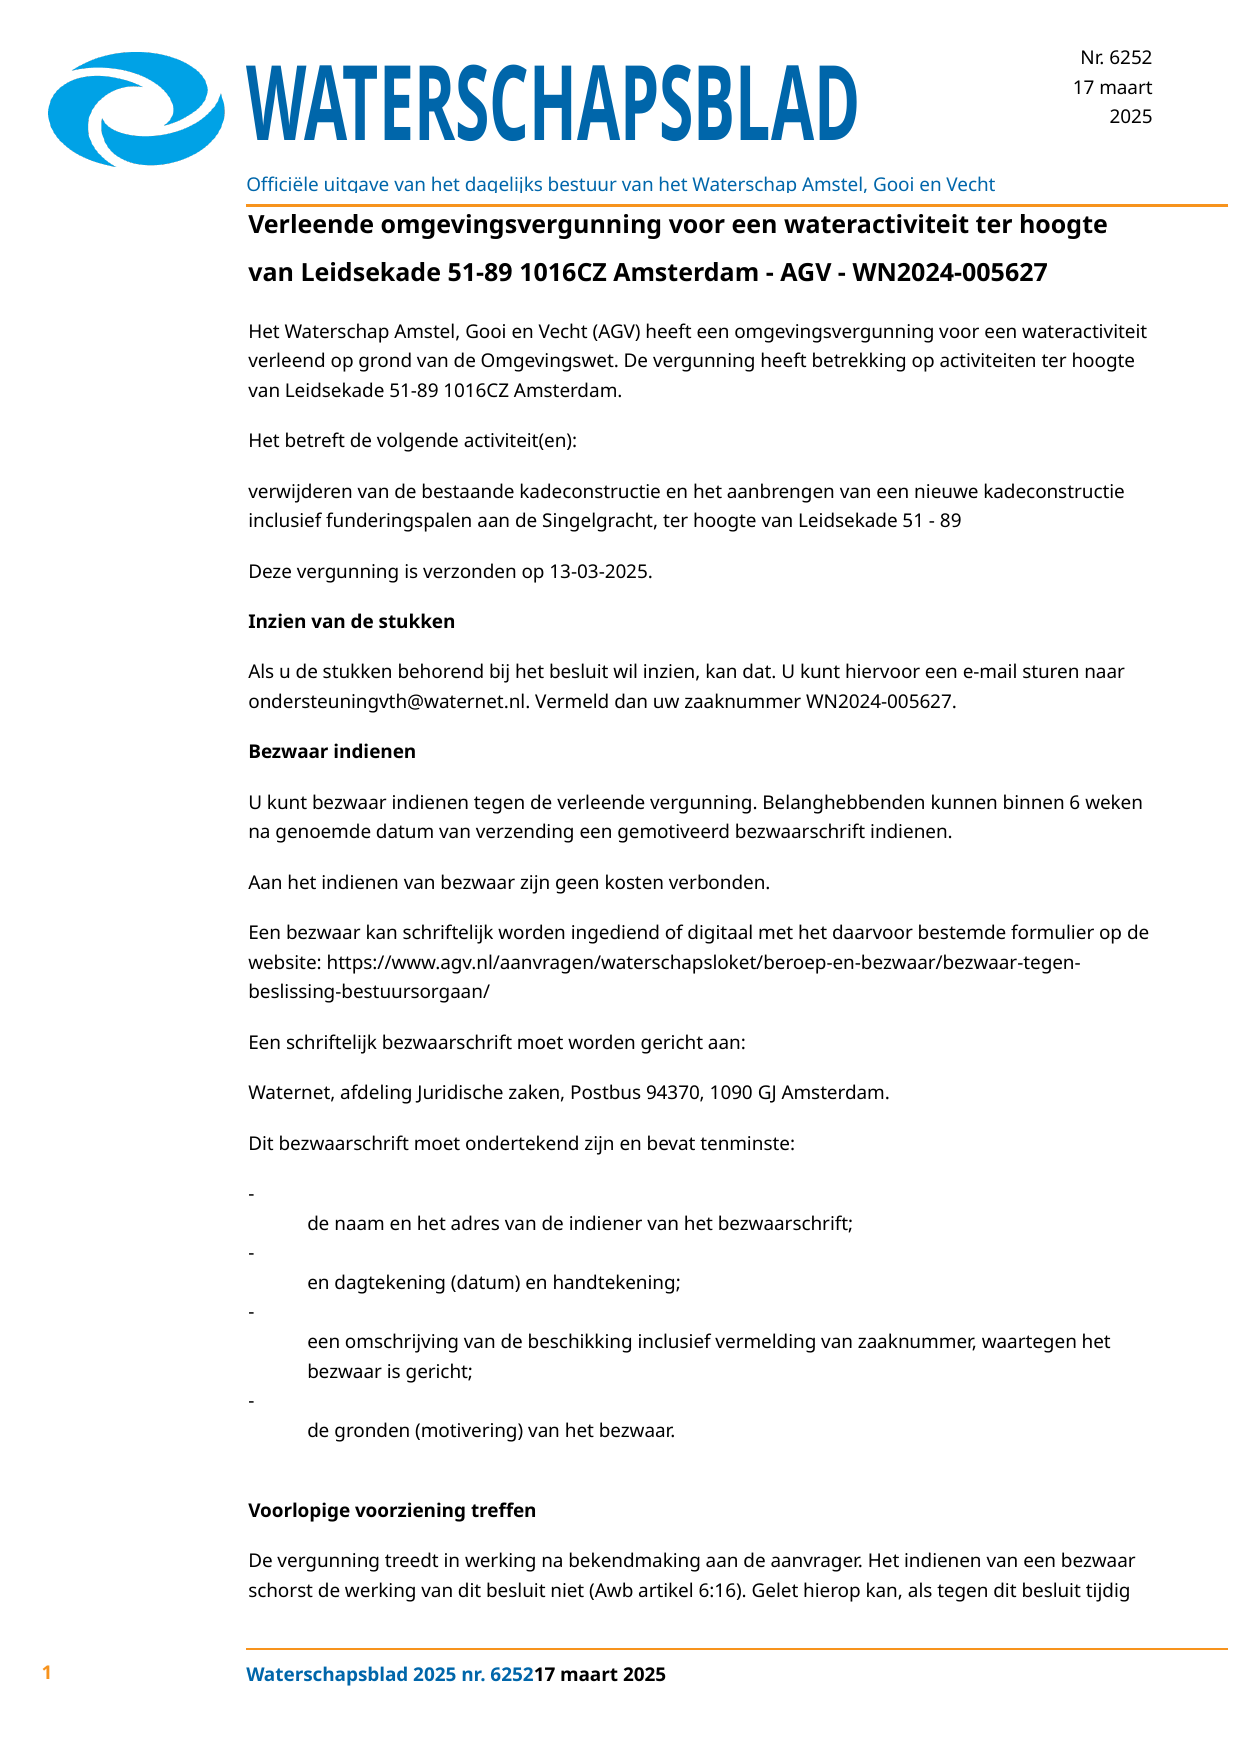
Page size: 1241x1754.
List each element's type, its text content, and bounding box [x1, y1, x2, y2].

list de gronden (motivering) van het bezwaar. [248, 1417, 1152, 1443]
text De vergunning treedt in werking na bekendmaking aan de aanvrager. Het indienen van een bezwaar schorst de werking van dit besluit niet (Awb artikel 6:16). Gelet hierop kan, als tegen dit besluit tijdig [248, 1547, 1152, 1603]
text Een bezwaar kan schriftelijk worden ingediend of digitaal met het daarvoor bestemde formulier op de website: https://www.agv.nl/aanvragen/waterschapsloket/beroep-en-bezwaar/bezwaar-tegen-beslissing-bestuursorgaan/ [248, 919, 1152, 1004]
text Dit bezwaarschrift moet ondertekend zijn en bevat tenminste: [248, 1130, 1152, 1156]
text Als u de stukken behorend bij het besluit wil inzien, kan dat. U kunt hiervoor een e-mail sturen naar ondersteuningvth@waternet.nl. Vermeld dan uw zaaknummer WN2024-005627. [248, 659, 1152, 714]
text Bezwaar indienen [248, 739, 1152, 764]
text Het Waterschap Amstel, Gooi en Vecht (AGV) heeft een omgevingsvergunning voor een wateractiviteit verleend op grond van de Omgevingswet. De vergunning heeft betrekking op activiteiten ter hoogte van Leidsekade 51-89 1016CZ Amsterdam. [248, 318, 1152, 403]
text Een schriftelijk bezwaarschrift moet worden gericht aan: [248, 1029, 1152, 1055]
list de naam en het adres van de indiener van het bezwaarschrift; [248, 1210, 1152, 1236]
text verwijderen van de bestaande kadeconstructie en het aanbrengen van een nieuwe kadeconstructie inclusief funderingspalen aan de Singelgracht, ter hoogte van Leidsekade 51 - 89 [248, 478, 1152, 533]
text U kunt bezwaar indienen tegen de verleende vergunning. Belanghebbenden kunnen binnen 6 weken na genoemde datum van verzending een gemotiveerd bezwaarschrift indienen. [248, 789, 1152, 844]
list en dagtekening (datum) en handtekening; [248, 1269, 1152, 1295]
text Waternet, afdeling Juridische zaken, Postbus 94370, 1090 GJ Amsterdam. [248, 1079, 1152, 1105]
text Het betreft de volgende activiteit(en): [248, 427, 1152, 453]
text Aan het indienen van bezwaar zijn geen kosten verbonden. [248, 869, 1152, 895]
picture [41, 47, 231, 172]
text Voorlopige voorziening treffen [248, 1497, 1152, 1523]
list een omschrijving van de beschikking inclusief vermelding van zaaknummer, waartegen het bezwaar is gericht; [248, 1328, 1152, 1384]
text Inzien van de stukken [248, 608, 1152, 634]
text Verleende omgevingsvergunning voor een wateractiviteit ter hoogte van Leidsekade 51-89 1016CZ Amsterdam - AGV - WN2024-005627 [248, 207, 1152, 288]
text Deze vergunning is verzonden op 13-03-2025. [248, 558, 1152, 584]
